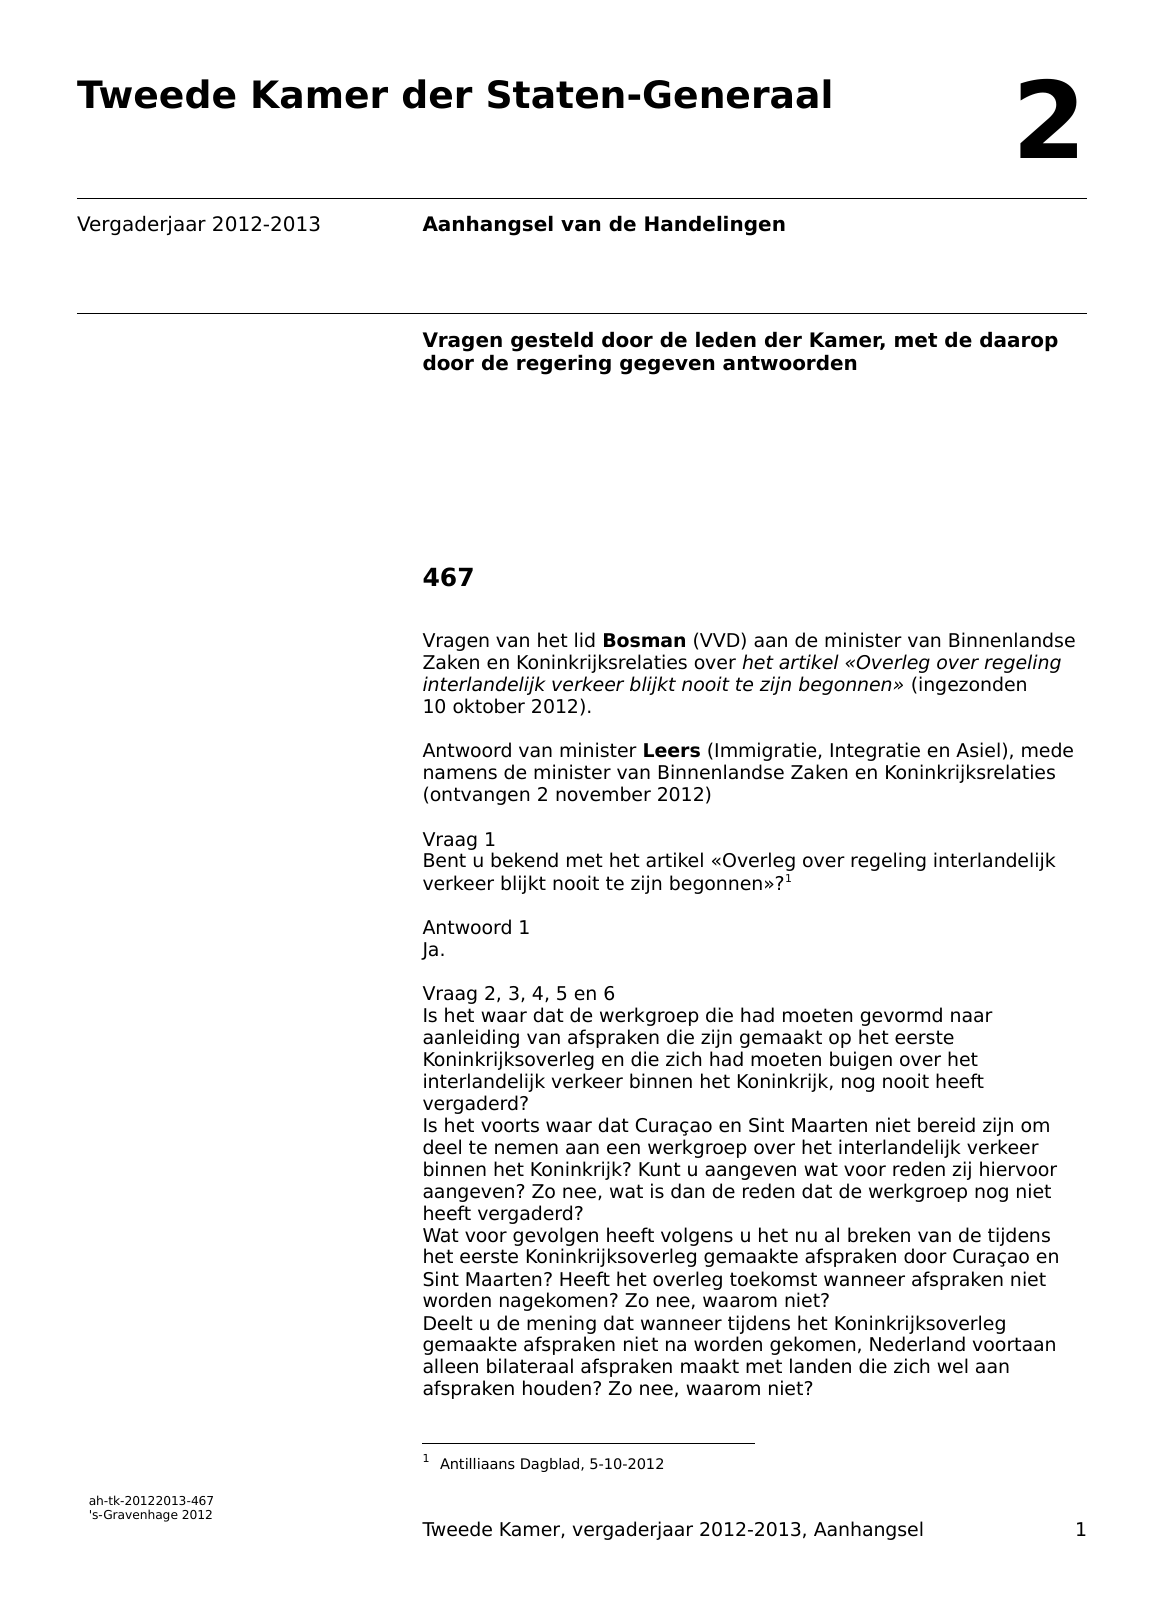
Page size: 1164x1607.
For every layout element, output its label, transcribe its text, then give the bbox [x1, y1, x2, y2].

table_cell [77, 314, 422, 375]
table_cell Vergaderjaar 2012-2013 [77, 199, 422, 313]
text Deelt u de mening dat wanneer tijdens het Koninkrijksoverleg gemaakte afspraken niet na worden gekomen, Nederland voortaan alleen bilateraal afspraken maakt met landen die zich wel aan afspraken houden? Zo nee, waarom niet? [422, 1312, 1087, 1400]
text Antilliaans Dagblad, 5-10-2012 [422, 1452, 1087, 1474]
text Bent u bekend met het artikel «Overleg over regeling interlandelijk verkeer blijkt nooit te zijn begonnen»? [422, 850, 1087, 894]
text Is het voorts waar dat Curaçao en Sint Maarten niet bereid zijn om deel te nemen aan een werkgroep over het interlandelijk verkeer binnen het Koninkrijk? Kunt u aangeven wat voor reden zij hiervoor aangeven? Zo nee, wat is dan de reden dat de werkgroep nog niet heeft vergaderd? [422, 1114, 1087, 1224]
table_cell Aanhangsel van de Handelingen [422, 199, 1087, 313]
text Vraag 1 [422, 828, 1087, 850]
text Ja. [422, 938, 1087, 961]
table_header Tweede Kamer der Staten-Generaal [77, 59, 886, 198]
text Antwoord 1 [422, 917, 1087, 938]
text ah-tk-20122013-467 [88, 1494, 323, 1508]
text Antwoord van minister Leers (Immigratie, Integratie en Asiel), mede namens de minister van Binnenlandse Zaken en Koninkrijksrelaties (ontvangen 2 november 2012) [422, 740, 1087, 806]
table_cell Vragen gesteld door de leden der Kamer, met de daarop door de regering gegeven antwoorden [422, 314, 1087, 375]
text Is het waar dat de werkgroep die had moeten gevormd naar aanleiding van afspraken die zijn gemaakt op het eerste Koninkrijksoverleg en die zich had moeten buigen over het interlandelijk verkeer binnen het Koninkrijk, nog nooit heeft vergaderd? [422, 1005, 1087, 1114]
table_header 2 [886, 59, 1087, 198]
text Vragen van het lid Bosman (VVD) aan de minister van Binnenlandse Zaken en Koninkrijksrelaties over het artikel «Overleg over regeling interlandelijk verkeer blijkt nooit te zijn begonnen» (ingezonden 10 oktober 2012). [422, 630, 1087, 718]
text Wat voor gevolgen heeft volgens u het nu al breken van de tijdens het eerste Koninkrijksoverleg gemaakte afspraken door Curaçao en Sint Maarten? Heeft het overleg toekomst wanneer afspraken niet worden nagekomen? Zo nee, waarom niet? [422, 1224, 1087, 1312]
text Vraag 2, 3, 4, 5 en 6 [422, 983, 1087, 1005]
text 467 [422, 563, 1087, 592]
text 's-Gravenhage 2012 [88, 1508, 323, 1522]
